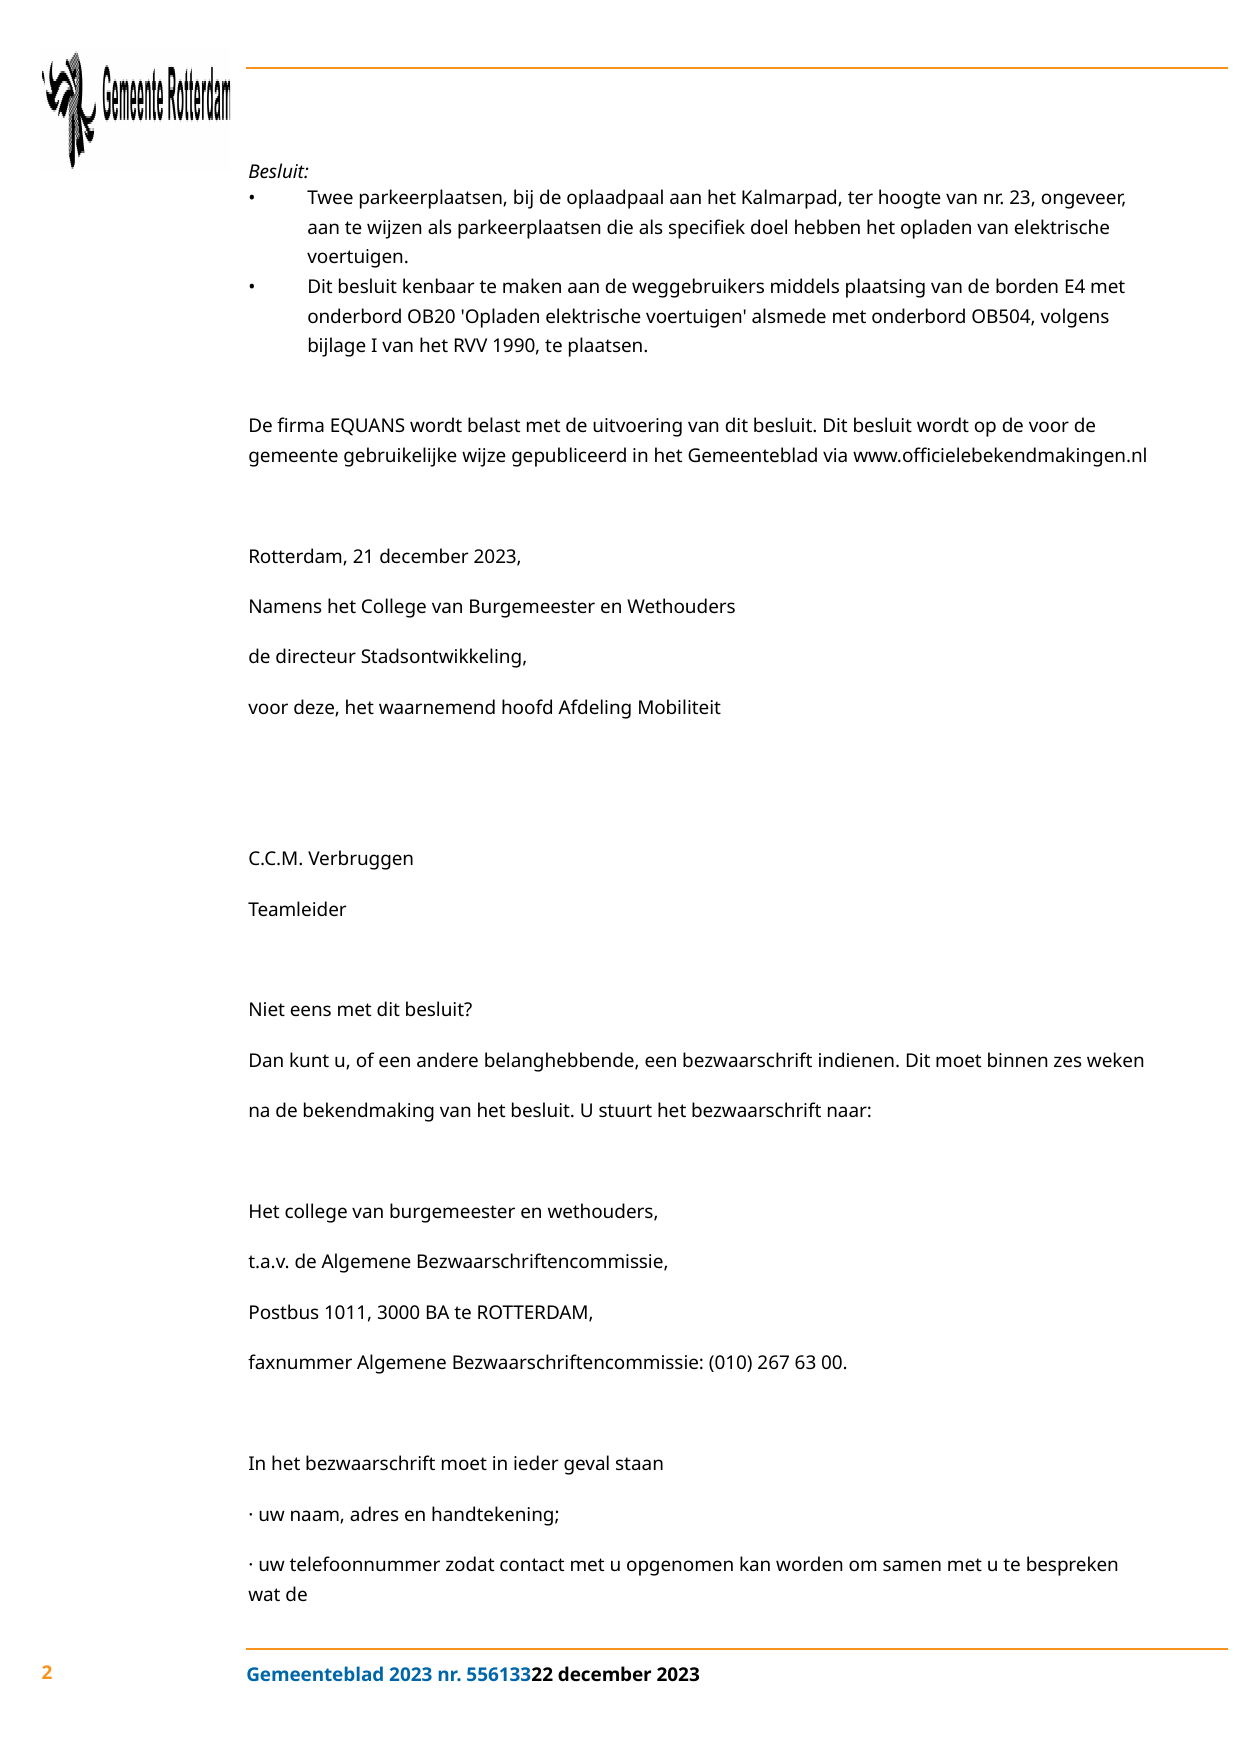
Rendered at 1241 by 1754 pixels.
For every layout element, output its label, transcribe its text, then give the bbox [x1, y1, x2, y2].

text voor deze, het waarnemend hoofd Afdeling Mobiliteit [248, 694, 1152, 720]
text Dan kunt u, of een andere belanghebbende, een bezwaarschrift indienen. Dit moet binnen zes weken [248, 1047, 1152, 1073]
text C.C.M. Verbruggen [248, 845, 1152, 871]
text na de bekendmaking van het besluit. U stuurt het bezwaarschrift naar: [248, 1097, 1152, 1123]
list Dit besluit kenbaar te maken aan de weggebruikers middels plaatsing van de borden E4 met onderbord OB20 'Opladen elektrische voertuigen' alsmede met onderbord OB504, volgens bijlage I van het RVV 1990, te plaatsen. [248, 273, 1152, 358]
text faxnummer Algemene Bezwaarschriftencommissie: (010) 267 63 00. [248, 1349, 1152, 1375]
picture [41, 47, 231, 172]
text Teamleider [248, 896, 1152, 921]
text In het bezwaarschrift moet in ieder geval staan [248, 1450, 1152, 1476]
text Rotterdam, 21 december 2023, [248, 543, 1152, 568]
list Twee parkeerplaatsen, bij de oplaadpaal aan het Kalmarpad, ter hoogte van nr. 23, ongeveer, aan te wijzen als parkeerplaatsen die als specifiek doel hebben het opladen van elektrische voertuigen. [248, 184, 1152, 269]
text Namens het College van Burgemeester en Wethouders [248, 593, 1152, 619]
text Niet eens met dit besluit? [248, 997, 1152, 1022]
text Besluit: [248, 159, 1152, 184]
text t.a.v. de Algemene Bezwaarschriftencommissie, [248, 1249, 1152, 1274]
text de directeur Stadsontwikkeling, [248, 644, 1152, 669]
text Postbus 1011, 3000 BA te ROTTERDAM, [248, 1299, 1152, 1325]
text · uw telefoonnummer zodat contact met u opgenomen kan worden om samen met u te bespreken wat de [248, 1551, 1152, 1606]
text De firma EQUANS wordt belast met de uitvoering van dit besluit. Dit besluit wordt op de voor de gemeente gebruikelijke wijze gepubliceerd in het Gemeenteblad via www.officielebekendmakingen.nl [248, 412, 1152, 468]
text · uw naam, adres en handtekening; [248, 1501, 1152, 1526]
text Het college van burgemeester en wethouders, [248, 1198, 1152, 1224]
